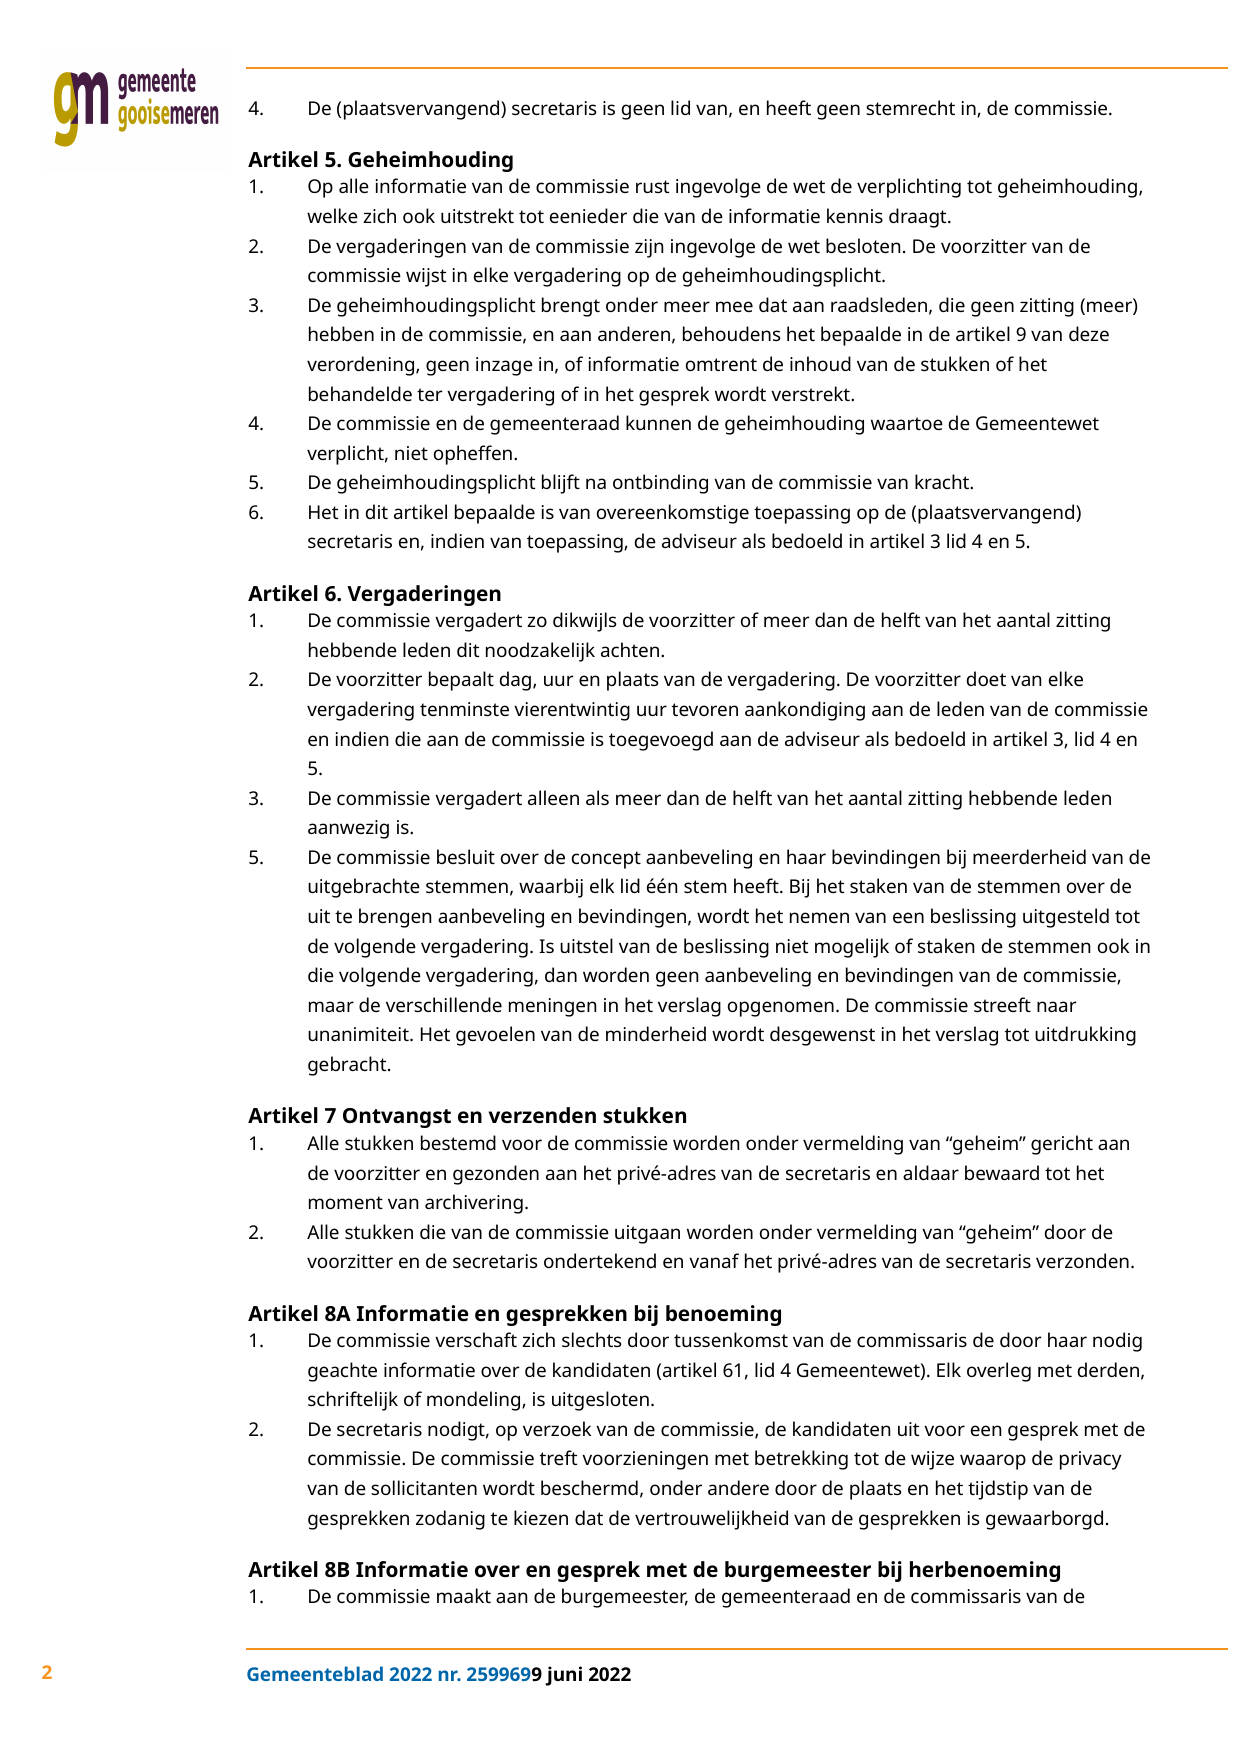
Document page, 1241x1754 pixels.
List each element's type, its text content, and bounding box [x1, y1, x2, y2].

list De commissie besluit over de concept aanbeveling en haar bevindingen bij meerderheid van de uitgebrachte stemmen, waarbij elk lid één stem heeft. Bij het staken van de stemmen over de uit te brengen aanbeveling en bevindingen, wordt het nemen van een beslissing uitgesteld tot de volgende vergadering. Is uitstel van de beslissing niet mogelijk of staken de stemmen ook in die volgende vergadering, dan worden geen aanbeveling en bevindingen van de commissie, maar de verschillende meningen in het verslag opgenomen. De commissie streeft naar unanimiteit. Het gevoelen van de minderheid wordt desgewenst in het verslag tot uitdrukking gebracht. [248, 844, 1152, 1077]
list Alle stukken bestemd voor de commissie worden onder vermelding van “geheim” gericht aan de voorzitter en gezonden aan het privé-adres van de secretaris en aldaar bewaard tot het moment van archivering. [248, 1130, 1152, 1215]
list De commissie maakt aan de burgemeester, de gemeenteraad en de commissaris van de [248, 1584, 1152, 1609]
list De commissie en de gemeenteraad kunnen de geheimhouding waartoe de Gemeentewet verplicht, niet opheffen. [248, 410, 1152, 466]
text Artikel 8A Informatie en gesprekken bij benoeming [248, 1299, 1152, 1327]
list Het in dit artikel bepaalde is van overeenkomstige toepassing op de (plaatsvervangend) secretaris en, indien van toepassing, de adviseur als bedoeld in artikel 3 lid 4 en 5. [248, 499, 1152, 554]
picture [41, 47, 231, 172]
list Alle stukken die van de commissie uitgaan worden onder vermelding van “geheim” door de voorzitter en de secretaris ondertekend en vanaf het privé-adres van de secretaris verzonden. [248, 1219, 1152, 1274]
list De (plaatsvervangend) secretaris is geen lid van, en heeft geen stemrecht in, de commissie. [248, 95, 1152, 121]
list Op alle informatie van de commissie rust ingevolge de wet de verplichting tot geheimhouding, welke zich ook uitstrekt tot eenieder die van de informatie kennis draagt. [248, 174, 1152, 229]
list De geheimhoudingsplicht blijft na ontbinding van de commissie van kracht. [248, 469, 1152, 495]
list De geheimhoudingsplicht brengt onder meer mee dat aan raadsleden, die geen zitting (meer) hebben in de commissie, en aan anderen, behoudens het bepaalde in de artikel 9 van deze verordening, geen inzage in, of informatie omtrent de inhoud van de stukken of het behandelde ter vergadering of in het gesprek wordt verstrekt. [248, 292, 1152, 406]
list De commissie vergadert alleen als meer dan de helft van het aantal zitting hebbende leden aanwezig is. [248, 785, 1152, 840]
text Artikel 5. Geheimhouding [248, 145, 1152, 174]
list De voorzitter bepaalt dag, uur en plaats van de vergadering. De voorzitter doet van elke vergadering tenminste vierentwintig uur tevoren aankondiging aan de leden van de commissie en indien die aan de commissie is toegevoegd aan de adviseur als bedoeld in artikel 3, lid 4 en 5. [248, 667, 1152, 781]
text Artikel 7 Ontvangst en verzenden stukken [248, 1102, 1152, 1130]
list De vergaderingen van de commissie zijn ingevolge de wet besloten. De voorzitter van de commissie wijst in elke vergadering op de geheimhoudingsplicht. [248, 233, 1152, 288]
text Artikel 8B Informatie over en gesprek met de burgemeester bij herbenoeming [248, 1555, 1152, 1584]
list De commissie verschaft zich slechts door tussenkomst van de commissaris de door haar nodig geachte informatie over de kandidaten (artikel 61, lid 4 Gemeentewet). Elk overleg met derden, schriftelijk of mondeling, is uitgesloten. [248, 1327, 1152, 1412]
list De commissie vergadert zo dikwijls de voorzitter of meer dan de helft van het aantal zitting hebbende leden dit noodzakelijk achten. [248, 607, 1152, 663]
text Artikel 6. Vergaderingen [248, 579, 1152, 607]
list De secretaris nodigt, op verzoek van de commissie, de kandidaten uit voor een gesprek met de commissie. De commissie treft voorzieningen met betrekking tot de wijze waarop de privacy van de sollicitanten wordt beschermd, onder andere door de plaats en het tijdstip van de gesprekken zodanig te kiezen dat de vertrouwelijkheid van de gesprekken is gewaarborgd. [248, 1416, 1152, 1531]
